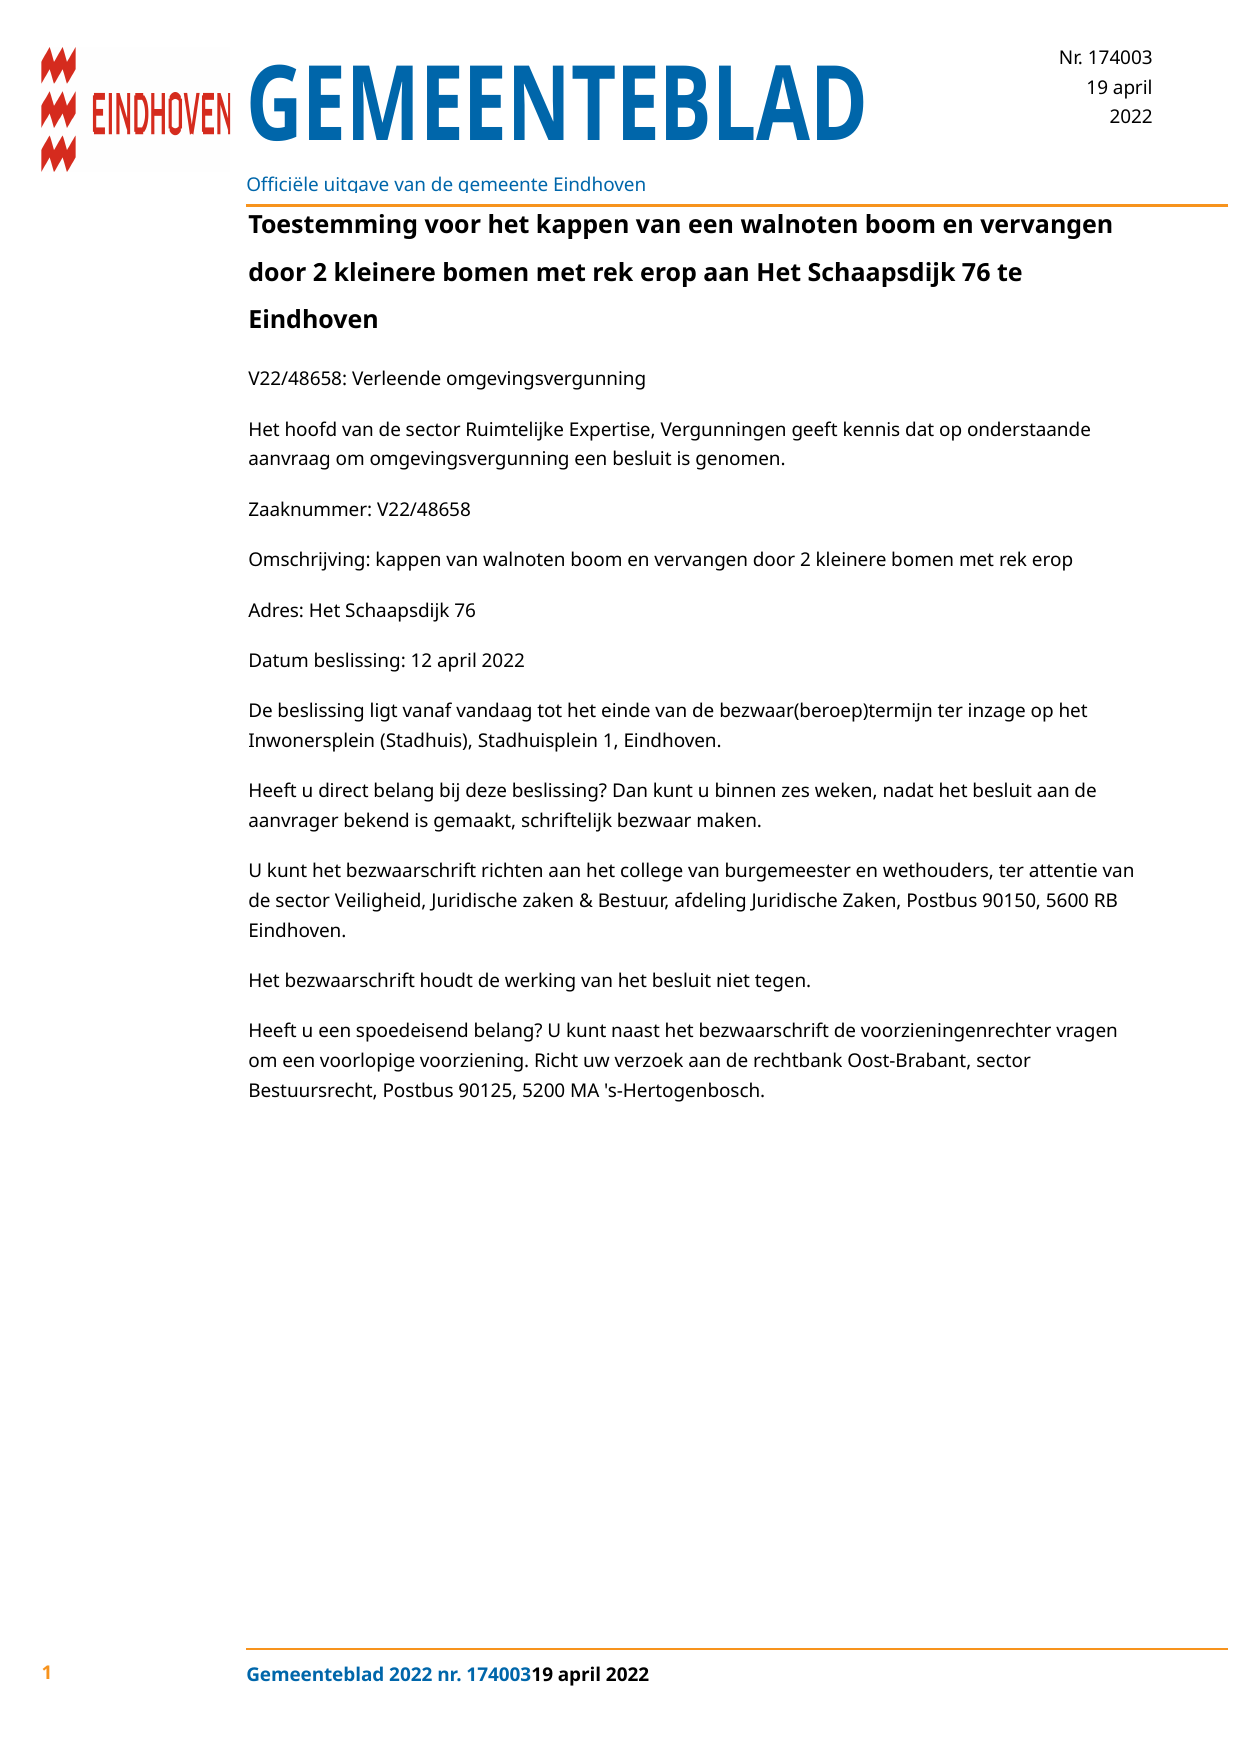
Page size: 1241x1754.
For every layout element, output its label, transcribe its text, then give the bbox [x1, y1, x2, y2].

text Het bezwaarschrift houdt de werking van het besluit niet tegen. [248, 967, 1152, 993]
text U kunt het bezwaarschrift richten aan het college van burgemeester en wethouders, ter attentie van de sector Veiligheid, Juridische zaken & Bestuur, afdeling Juridische Zaken, Postbus 90150, 5600 RB Eindhoven. [248, 858, 1152, 942]
text Zaaknummer: V22/48658 [248, 496, 1152, 522]
text Heeft u een spoedeisend belang? U kunt naast het bezwaarschrift de voorzieningenrechter vragen om een voorlopige voorziening. Richt uw verzoek aan de rechtbank Oost-Brabant, sector Bestuursrecht, Postbus 90125, 5200 MA 's-Hertogenbosch. [248, 1018, 1152, 1102]
text Omschrijving: kappen van walnoten boom en vervangen door 2 kleinere bomen met rek erop [248, 546, 1152, 572]
picture [41, 47, 231, 172]
text Het hoofd van de sector Ruimtelijke Expertise, Vergunningen geeft kennis dat op onderstaande aanvraag om omgevingsvergunning een besluit is genomen. [248, 416, 1152, 471]
text Datum beslissing: 12 april 2022 [248, 647, 1152, 673]
text De beslissing ligt vanaf vandaag tot het einde van de bezwaar(beroep)termijn ter inzage op het Inwonersplein (Stadhuis), Stadhuisplein 1, Eindhoven. [248, 698, 1152, 753]
text V22/48658: Verleende omgevingsvergunning [248, 366, 1152, 391]
text Toestemming voor het kappen van een walnoten boom en vervangen door 2 kleinere bomen met rek erop aan Het Schaapsdijk 76 te Eindhoven [248, 207, 1152, 336]
text Heeft u direct belang bij deze beslissing? Dan kunt u binnen zes weken, nadat het besluit aan de aanvrager bekend is gemaakt, schriftelijk bezwaar maken. [248, 778, 1152, 833]
text Adres: Het Schaapsdijk 76 [248, 597, 1152, 622]
